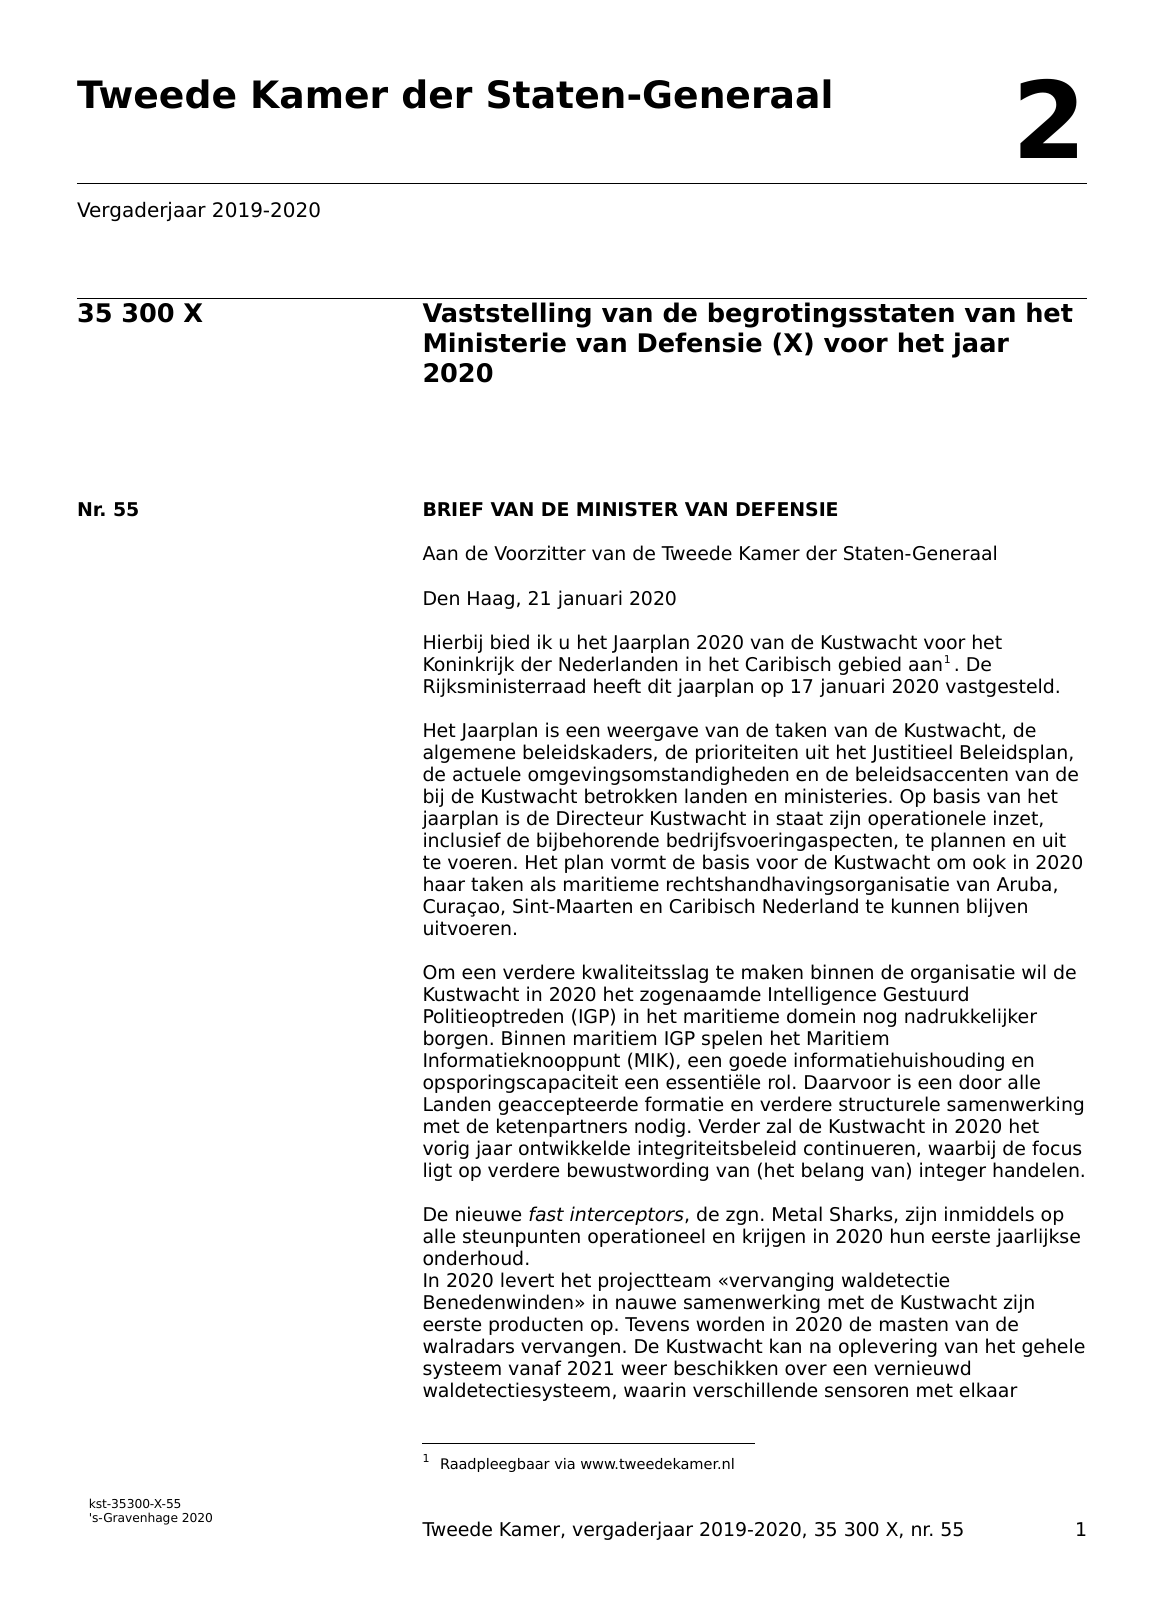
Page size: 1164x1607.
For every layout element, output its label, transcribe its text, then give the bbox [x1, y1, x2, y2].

text Het Jaarplan is een weergave van de taken van de Kustwacht, de algemene beleidskaders, de prioriteiten uit het Justitieel Beleidsplan, de actuele omgevingsomstandigheden en de beleidsaccenten van de bij de Kustwacht betrokken landen en ministeries. Op basis van het jaarplan is de Directeur Kustwacht in staat zijn operationele inzet, inclusief de bijbehorende bedrijfsvoeringaspecten, te plannen en uit te voeren. Het plan vormt de basis voor de Kustwacht om ook in 2020 haar taken als maritieme rechtshandhavingsorganisatie van Aruba, Curaçao, Sint-Maarten en Caribisch Nederland te kunnen blijven uitvoeren. [422, 720, 1087, 939]
table_header 2 [886, 59, 1087, 183]
text kst-35300-X-55 [88, 1497, 323, 1511]
subtitle Nr. 55 BRIEF VAN DE MINISTER VAN DEFENSIE [77, 499, 1087, 521]
text Raadpleegbaar via www.tweedekamer.nl [422, 1452, 1087, 1474]
text Aan de Voorzitter van de Tweede Kamer der Staten-Generaal [422, 543, 1087, 565]
text 's-Gravenhage 2020 [88, 1511, 323, 1525]
subtitle 35 300 X Vaststelling van de begrotingsstaten van het Ministerie van Defensie (X) voor het jaar 2020 [77, 299, 1087, 388]
text Hierbij bied ik u het Jaarplan 2020 van de Kustwacht voor het Koninkrijk der Nederlanden in het Caribisch gebied aan. De Rijksministerraad heeft dit jaarplan op 17 januari 2020 vastgesteld. [422, 632, 1087, 697]
text De nieuwe fast interceptors, de zgn. Metal Sharks, zijn inmiddels op alle steunpunten operationeel en krijgen in 2020 hun eerste jaarlijkse onderhoud. [422, 1204, 1087, 1269]
table_header Tweede Kamer der Staten-Generaal [77, 59, 886, 183]
text Den Haag, 21 januari 2020 [422, 587, 1087, 609]
text In 2020 levert het projectteam «vervanging waldetectie Benedenwinden» in nauwe samenwerking met de Kustwacht zijn eerste producten op. Tevens worden in 2020 de masten van de walradars vervangen. De Kustwacht kan na oplevering van het gehele systeem vanaf 2021 weer beschikken over een vernieuwd waldetectiesysteem, waarin verschillende sensoren met elkaar [422, 1269, 1087, 1401]
table_cell Vergaderjaar 2019-2020 [77, 184, 1087, 298]
text Om een verdere kwaliteitsslag te maken binnen de organisatie wil de Kustwacht in 2020 het zogenaamde Intelligence Gestuurd Politieoptreden (IGP) in het maritieme domein nog nadrukkelijker borgen. Binnen maritiem IGP spelen het Maritiem Informatieknooppunt (MIK), een goede informatiehuishouding en opsporingscapaciteit een essentiële rol. Daarvoor is een door alle Landen geaccepteerde formatie en verdere structurele samenwerking met de ketenpartners nodig. Verder zal de Kustwacht in 2020 het vorig jaar ontwikkelde integriteitsbeleid continueren, waarbij de focus ligt op verdere bewustwording van (het belang van) integer handelen. [422, 962, 1087, 1181]
